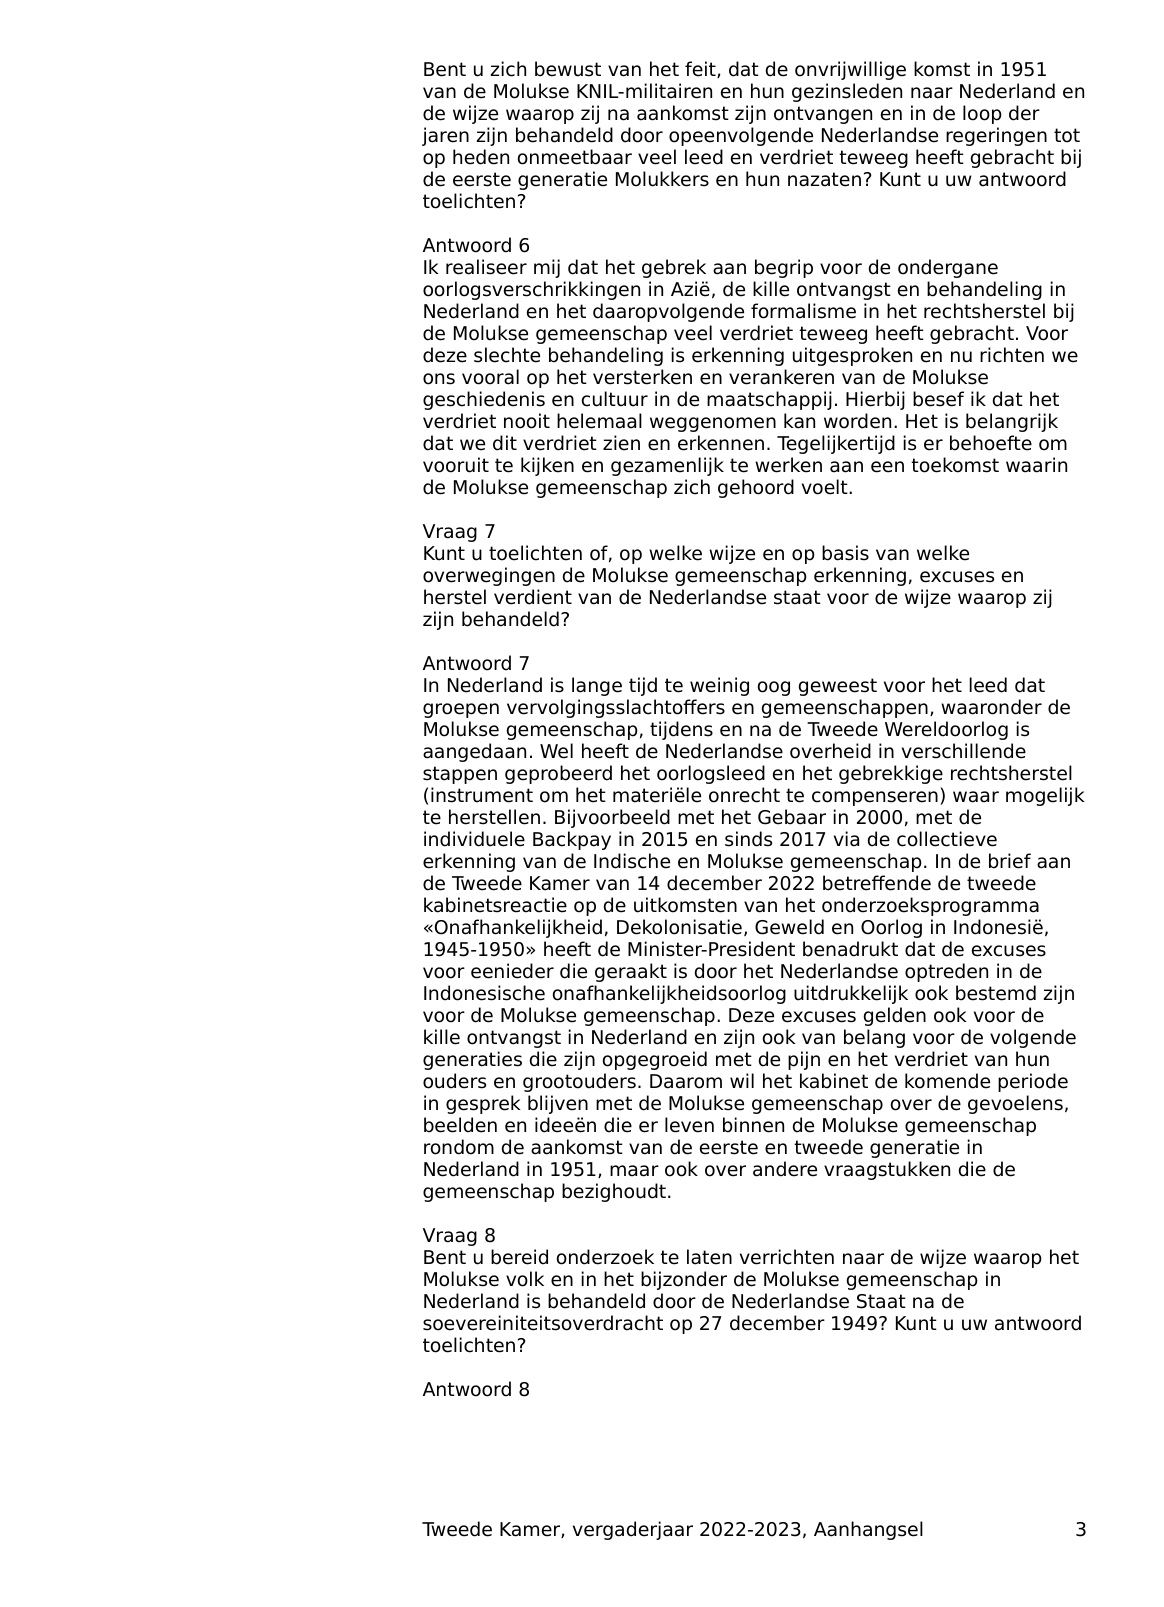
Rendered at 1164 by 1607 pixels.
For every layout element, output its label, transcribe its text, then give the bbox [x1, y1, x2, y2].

text In Nederland is lange tijd te weinig oog geweest voor het leed dat groepen vervolgingsslachtoffers en gemeenschappen, waaronder de Molukse gemeenschap, tijdens en na de Tweede Wereldoorlog is aangedaan. Wel heeft de Nederlandse overheid in verschillende stappen geprobeerd het oorlogsleed en het gebrekkige rechtsherstel (instrument om het materiële onrecht te compenseren) waar mogelijk te herstellen. Bijvoorbeeld met het Gebaar in 2000, met de individuele Backpay in 2015 en sinds 2017 via de collectieve erkenning van de Indische en Molukse gemeenschap. In de brief aan de Tweede Kamer van 14 december 2022 betreffende de tweede kabinetsreactie op de uitkomsten van het onderzoeksprogramma «Onafhankelijkheid, Dekolonisatie, Geweld en Oorlog in Indonesië, 1945-1950» heeft de Minister-President benadrukt dat de excuses voor eenieder die geraakt is door het Nederlandse optreden in de Indonesische onafhankelijkheidsoorlog uitdrukkelijk ook bestemd zijn voor de Molukse gemeenschap. Deze excuses gelden ook voor de kille ontvangst in Nederland en zijn ook van belang voor de volgende generaties die zijn opgegroeid met de pijn en het verdriet van hun ouders en grootouders. Daarom wil het kabinet de komende periode in gesprek blijven met de Molukse gemeenschap over de gevoelens, beelden en ideeën die er leven binnen de Molukse gemeenschap rondom de aankomst van de eerste en tweede generatie in Nederland in 1951, maar ook over andere vraagstukken die de gemeenschap bezighoudt. [422, 675, 1087, 1203]
text Kunt u toelichten of, op welke wijze en op basis van welke overwegingen de Molukse gemeenschap erkenning, excuses en herstel verdient van de Nederlandse staat voor de wijze waarop zij zijn behandeld? [422, 543, 1087, 631]
text Vraag 7 [422, 521, 1087, 543]
text Antwoord 7 [422, 653, 1087, 675]
text Ik realiseer mij dat het gebrek aan begrip voor de ondergane oorlogsverschrikkingen in Azië, de kille ontvangst en behandeling in Nederland en het daaropvolgende formalisme in het rechtsherstel bij de Molukse gemeenschap veel verdriet teweeg heeft gebracht. Voor deze slechte behandeling is erkenning uitgesproken en nu richten we ons vooral op het versterken en verankeren van de Molukse geschiedenis en cultuur in de maatschappij. Hierbij besef ik dat het verdriet nooit helemaal weggenomen kan worden. Het is belangrijk dat we dit verdriet zien en erkennen. Tegelijkertijd is er behoefte om vooruit te kijken en gezamenlijk te werken aan een toekomst waarin de Molukse gemeenschap zich gehoord voelt. [422, 257, 1087, 499]
text Bent u bereid onderzoek te laten verrichten naar de wijze waarop het Molukse volk en in het bijzonder de Molukse gemeenschap in Nederland is behandeld door de Nederlandse Staat na de soevereiniteitsoverdracht op 27 december 1949? Kunt u uw antwoord toelichten? [422, 1247, 1087, 1357]
text Bent u zich bewust van het feit, dat de onvrijwillige komst in 1951 van de Molukse KNIL-militairen en hun gezinsleden naar Nederland en de wijze waarop zij na aankomst zijn ontvangen en in de loop der jaren zijn behandeld door opeenvolgende Nederlandse regeringen tot op heden onmeetbaar veel leed en verdriet teweeg heeft gebracht bij de eerste generatie Molukkers en hun nazaten? Kunt u uw antwoord toelichten? [422, 59, 1087, 213]
text Antwoord 6 [422, 235, 1087, 257]
text Antwoord 8 [422, 1379, 1087, 1401]
text Vraag 8 [422, 1225, 1087, 1247]
